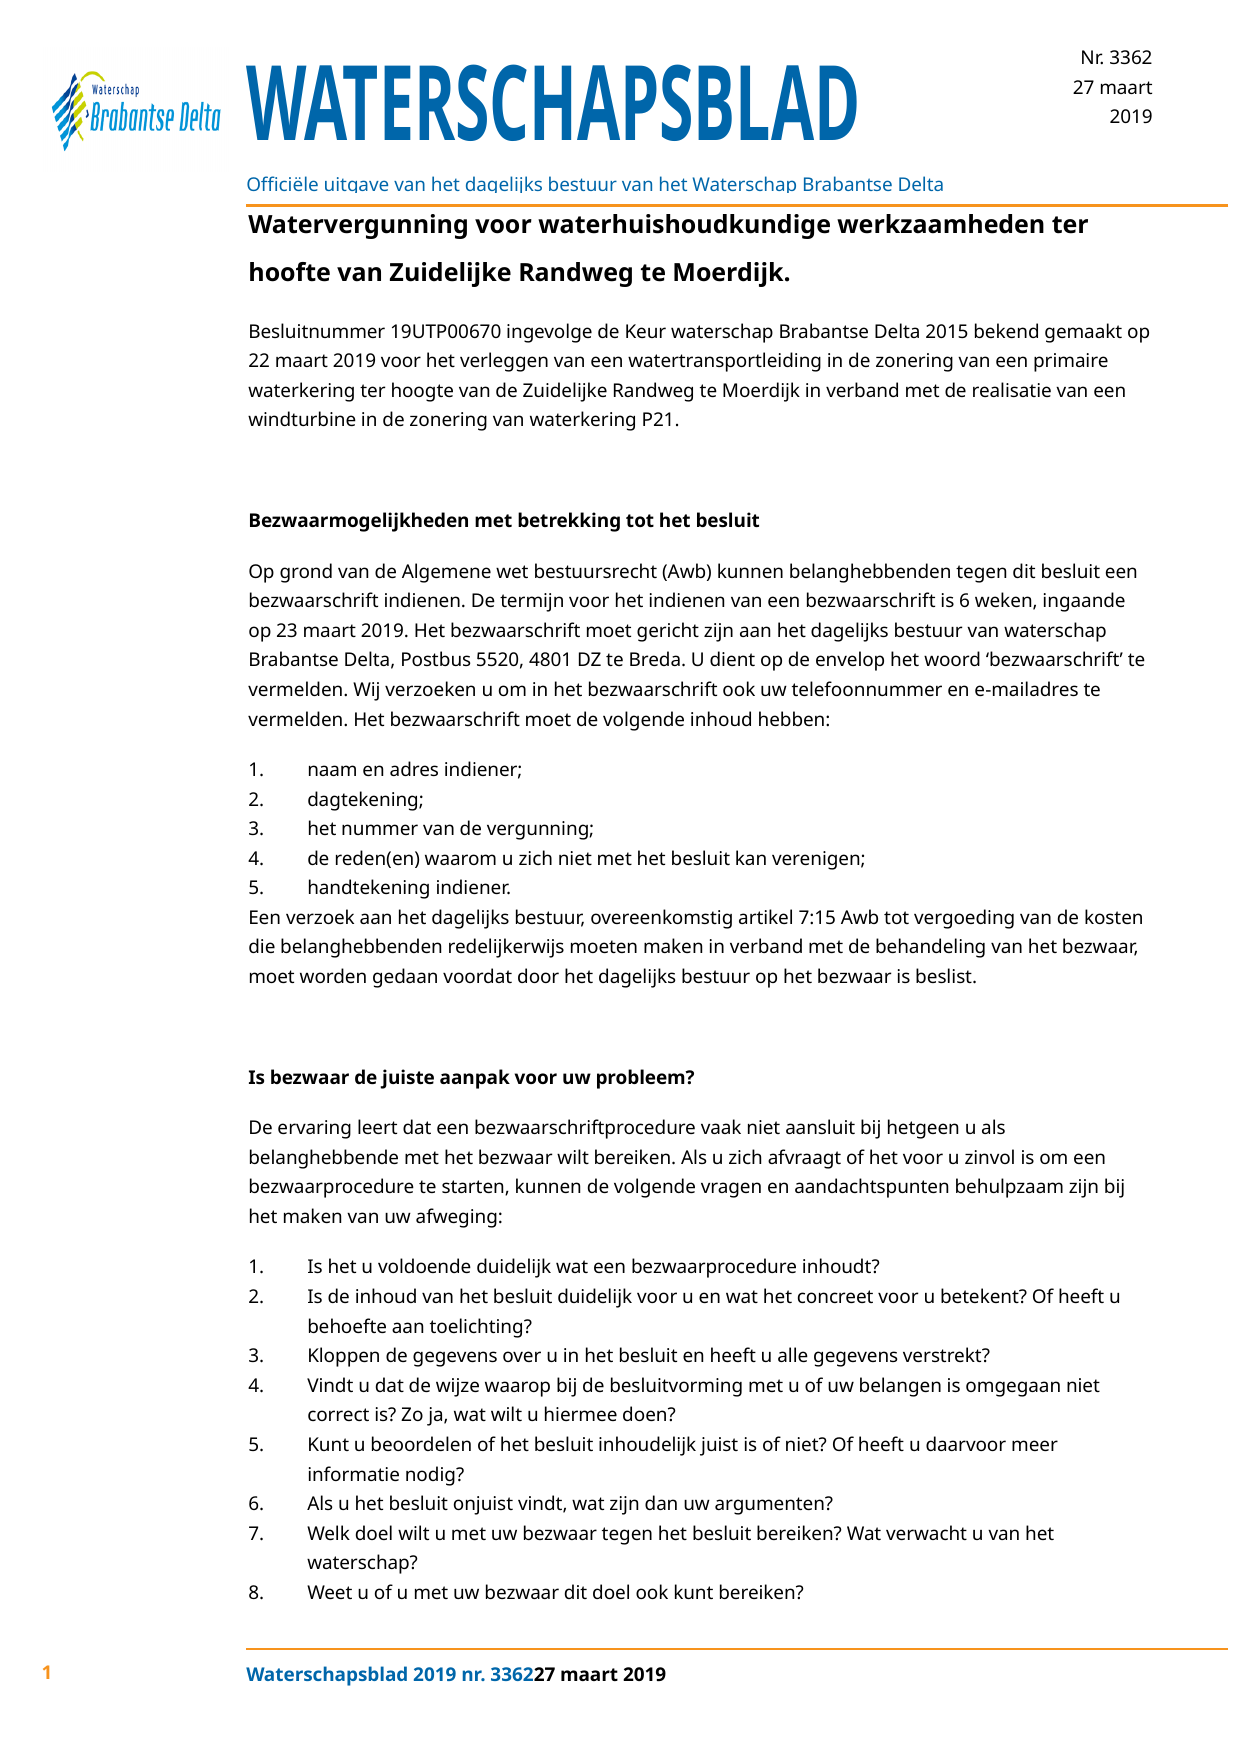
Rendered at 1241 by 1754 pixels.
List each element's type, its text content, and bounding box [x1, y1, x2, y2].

list Is de inhoud van het besluit duidelijk voor u en wat het concreet voor u betekent? Of heeft u behoefte aan toelichting? [248, 1283, 1152, 1339]
list het nummer van de vergunning; [248, 815, 1152, 841]
text Is bezwaar de juiste aanpak voor uw probleem? [248, 1064, 1152, 1090]
list Weet u of u met uw bezwaar dit doel ook kunt bereiken? [248, 1579, 1152, 1605]
text Besluitnummer 19UTP00670 ingevolge de Keur waterschap Brabantse Delta 2015 bekend gemaakt op 22 maart 2019 voor het verleggen van een watertransportleiding in de zonering van een primaire waterkering ter hoogte van de Zuidelijke Randweg te Moerdijk in verband met de realisatie van een windturbine in de zonering van waterkering P21. [248, 318, 1152, 432]
list Vindt u dat de wijze waarop bij de besluitvorming met u of uw belangen is omgegaan niet correct is? Zo ja, wat wilt u hiermee doen? [248, 1372, 1152, 1427]
list Welk doel wilt u met uw bezwaar tegen het besluit bereiken? Wat verwacht u van het waterschap? [248, 1520, 1152, 1575]
list Als u het besluit onjuist vindt, wat zijn dan uw argumenten? [248, 1490, 1152, 1516]
text Een verzoek aan het dagelijks bestuur, overeenkomstig artikel 7:15 Awb tot vergoeding van de kosten die belanghebbenden redelijkerwijs moeten maken in verband met de behandeling van het bezwaar, moet worden gedaan voordat door het dagelijks bestuur op het bezwaar is beslist. [248, 904, 1152, 989]
list naam en adres indiener; [248, 756, 1152, 782]
text Op grond van de Algemene wet bestuursrecht (Awb) kunnen belanghebbenden tegen dit besluit een bezwaarschrift indienen. De termijn voor het indienen van een bezwaarschrift is 6 weken, ingaande op 23 maart 2019. Het bezwaarschrift moet gericht zijn aan het dagelijks bestuur van waterschap Brabantse Delta, Postbus 5520, 4801 DZ te Breda. U dient op de envelop het woord ‘bezwaarschrift’ te vermelden. Wij verzoeken u om in het bezwaarschrift ook uw telefoonnummer en e‑mailadres te vermelden. Het bezwaarschrift moet de volgende inhoud hebben: [248, 558, 1152, 732]
picture [41, 47, 231, 172]
text De ervaring leert dat een bezwaarschriftprocedure vaak niet aansluit bij hetgeen u als belanghebbende met het bezwaar wilt bereiken. Als u zich afvraagt of het voor u zinvol is om een bezwaarprocedure te starten, kunnen de volgende vragen en aandachtspunten behulpzaam zijn bij het maken van uw afweging: [248, 1114, 1152, 1229]
text Watervergunning voor waterhuishoudkundige werkzaamheden ter hoofte van Zuidelijke Randweg te Moerdijk. [248, 207, 1152, 288]
list Is het u voldoende duidelijk wat een bezwaarprocedure inhoudt? [248, 1254, 1152, 1279]
list dagtekening; [248, 786, 1152, 812]
list Kloppen de gegevens over u in het besluit en heeft u alle gegevens verstrekt? [248, 1342, 1152, 1368]
list Kunt u beoordelen of het besluit inhoudelijk juist is of niet? Of heeft u daarvoor meer informatie nodig? [248, 1431, 1152, 1487]
list handtekening indiener. [248, 874, 1152, 900]
text Bezwaarmogelijkheden met betrekking tot het besluit [248, 507, 1152, 533]
list de reden(en) waarom u zich niet met het besluit kan verenigen; [248, 845, 1152, 871]
